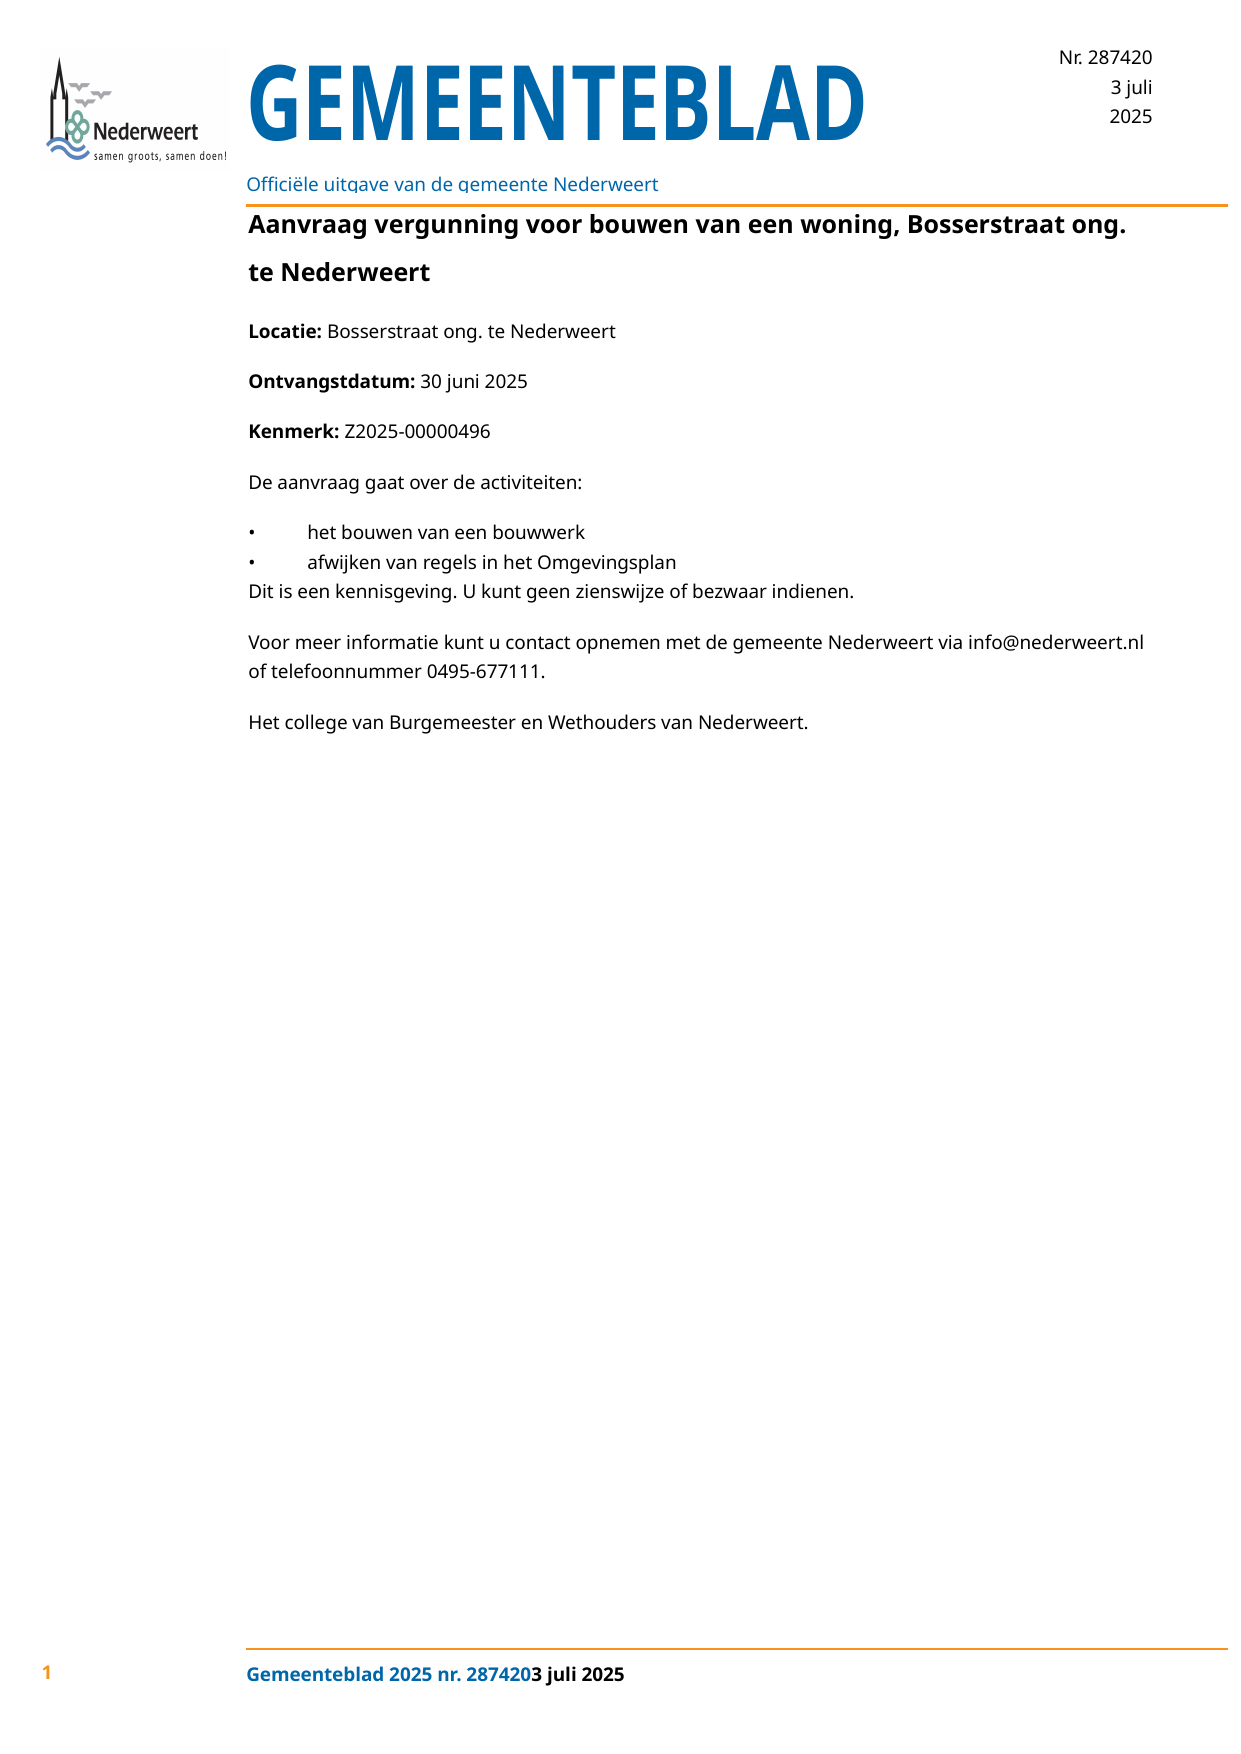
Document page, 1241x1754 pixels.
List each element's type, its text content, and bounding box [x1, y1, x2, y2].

text Ontvangstdatum: 30 juni 2025 [248, 368, 1152, 394]
list afwijken van regels in het Omgevingsplan [248, 549, 1152, 575]
text Het college van Burgemeester en Wethouders van Nederweert. [248, 709, 1152, 735]
picture [41, 47, 231, 172]
text Dit is een kennisgeving. U kunt geen zienswijze of bezwaar indienen. [248, 579, 1152, 604]
text Aanvraag vergunning voor bouwen van een woning, Bosserstraat ong. te Nederweert [248, 207, 1152, 288]
text Kenmerk: Z2025-00000496 [248, 419, 1152, 444]
text Locatie: Bosserstraat ong. te Nederweert [248, 318, 1152, 344]
text Voor meer informatie kunt u contact opnemen met de gemeente Nederweert via info@nederweert.nl of telefoonnummer 0495-677111. [248, 629, 1152, 684]
text De aanvraag gaat over de activiteiten: [248, 469, 1152, 495]
list het bouwen van een bouwwerk [248, 519, 1152, 545]
